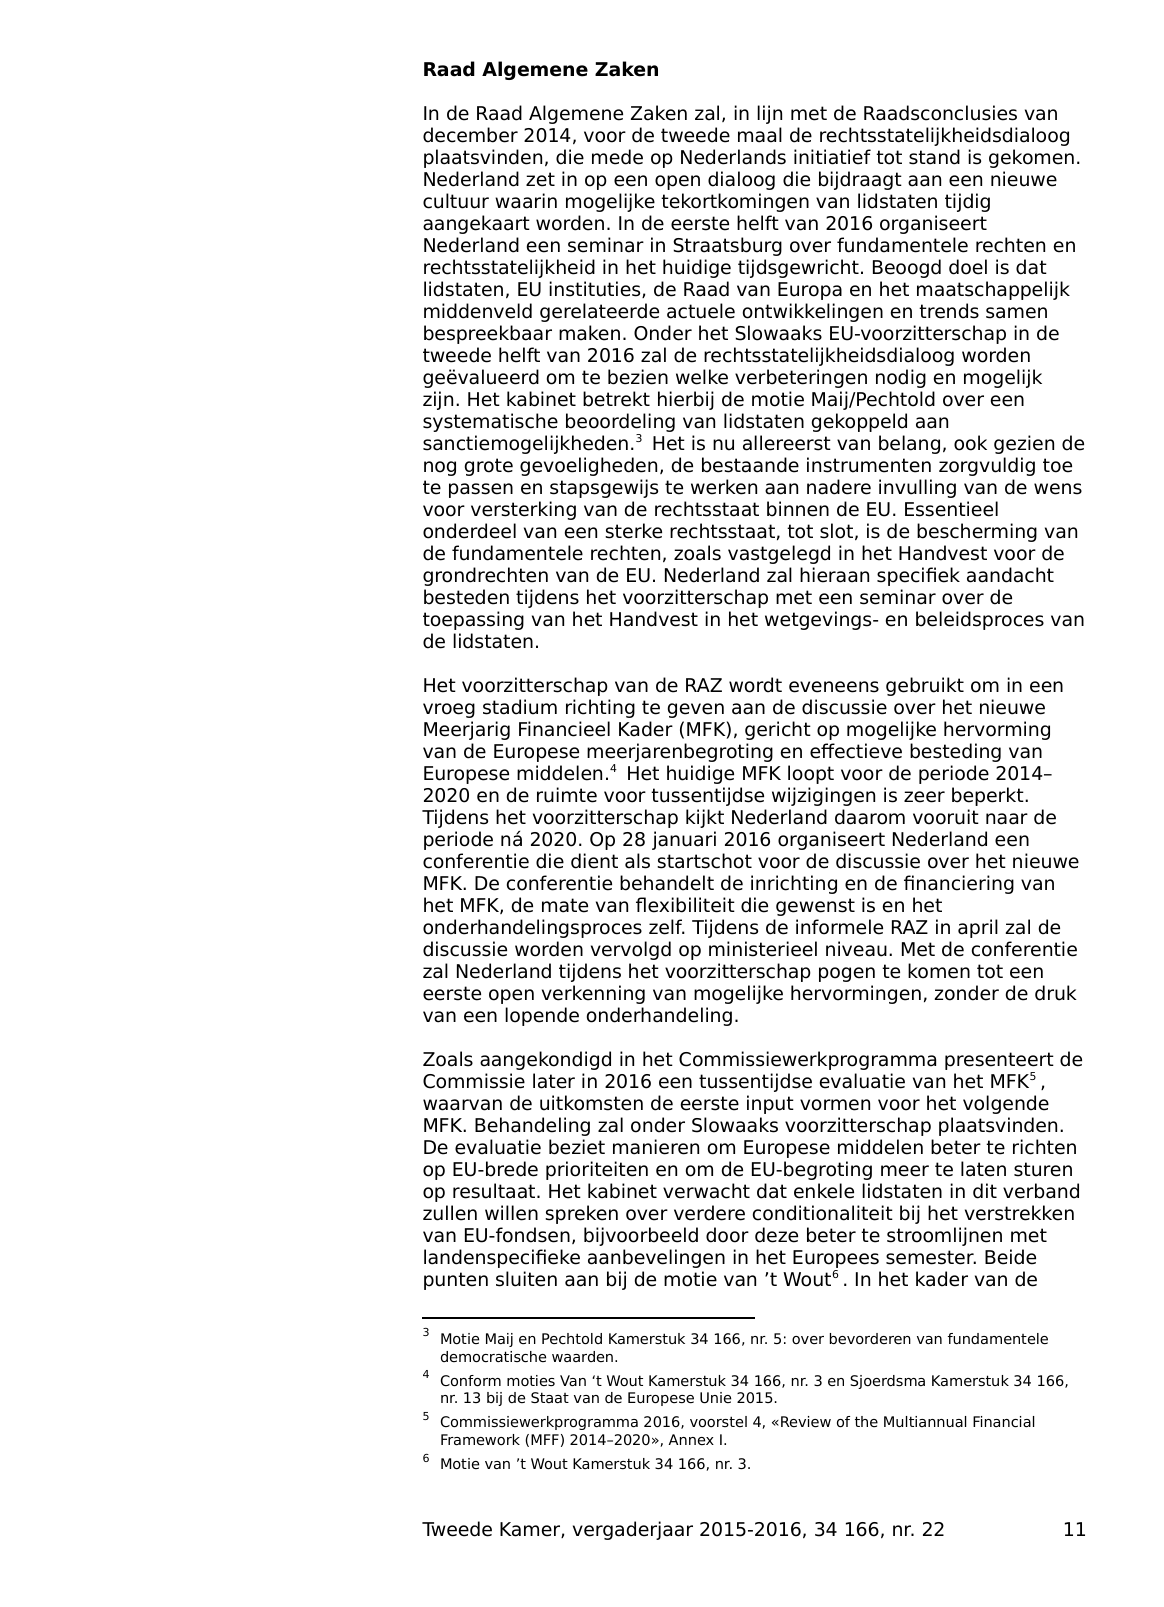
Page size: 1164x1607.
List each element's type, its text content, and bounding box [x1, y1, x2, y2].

text Zoals aangekondigd in het Commissiewerkprogramma presenteert de Commissie later in 2016 een tussentijdse evaluatie van het MFK, waarvan de uitkomsten de eerste input vormen voor het volgende MFK. Behandeling zal onder Slowaaks voorzitterschap plaatsvinden. De evaluatie beziet manieren om Europese middelen beter te richten op EU-brede prioriteiten en om de EU-begroting meer te laten sturen op resultaat. Het kabinet verwacht dat enkele lidstaten in dit verband zullen willen spreken over verdere conditionaliteit bij het verstrekken van EU-fondsen, bijvoorbeeld door deze beter te stroomlijnen met landenspecifieke aanbevelingen in het Europees semester. Beide punten sluiten aan bij de motie van ’t Wout. In het kader van de [422, 1049, 1087, 1291]
text Conform moties Van ‘t Wout Kamerstuk 34 166, nr. 3 en Sjoerdsma Kamerstuk 34 166, nr. 13 bij de Staat van de Europese Unie 2015. [422, 1368, 1087, 1407]
subtitle Raad Algemene Zaken [422, 59, 1087, 81]
text Motie van ’t Wout Kamerstuk 34 166, nr. 3. [422, 1452, 1087, 1474]
text Motie Maij en Pechtold Kamerstuk 34 166, nr. 5: over bevorderen van fundamentele democratische waarden. [422, 1327, 1087, 1366]
text In de Raad Algemene Zaken zal, in lijn met de Raadsconclusies van december 2014, voor de tweede maal de rechtsstatelijkheidsdialoog plaatsvinden, die mede op Nederlands initiatief tot stand is gekomen. Nederland zet in op een open dialoog die bijdraagt aan een nieuwe cultuur waarin mogelijke tekortkomingen van lidstaten tijdig aangekaart worden. In de eerste helft van 2016 organiseert Nederland een seminar in Straatsburg over fundamentele rechten en rechtsstatelijkheid in het huidige tijdsgewricht. Beoogd doel is dat lidstaten, EU instituties, de Raad van Europa en het maatschappelijk middenveld gerelateerde actuele ontwikkelingen en trends samen bespreekbaar maken. Onder het Slowaaks EU-voorzitterschap in de tweede helft van 2016 zal de rechtsstatelijkheidsdialoog worden geëvalueerd om te bezien welke verbeteringen nodig en mogelijk zijn. Het kabinet betrekt hierbij de motie Maij/Pechtold over een systematische beoordeling van lidstaten gekoppeld aan sanctiemogelijkheden. Het is nu allereerst van belang, ook gezien de nog grote gevoeligheden, de bestaande instrumenten zorgvuldig toe te passen en stapsgewijs te werken aan nadere invulling van de wens voor versterking van de rechtsstaat binnen de EU. Essentieel onderdeel van een sterke rechtsstaat, tot slot, is de bescherming van de fundamentele rechten, zoals vastgelegd in het Handvest voor de grondrechten van de EU. Nederland zal hieraan specifiek aandacht besteden tijdens het voorzitterschap met een seminar over de toepassing van het Handvest in het wetgevings- en beleidsproces van de lidstaten. [422, 103, 1087, 653]
text Commissiewerkprogramma 2016, voorstel 4, «Review of the Multiannual Financial Framework (MFF) 2014–2020», Annex I. [422, 1410, 1087, 1449]
text Het voorzitterschap van de RAZ wordt eveneens gebruikt om in een vroeg stadium richting te geven aan de discussie over het nieuwe Meerjarig Financieel Kader (MFK), gericht op mogelijke hervorming van de Europese meerjarenbegroting en effectieve besteding van Europese middelen. Het huidige MFK loopt voor de periode 2014–2020 en de ruimte voor tussentijdse wijzigingen is zeer beperkt. Tijdens het voorzitterschap kijkt Nederland daarom vooruit naar de periode ná 2020. Op 28 januari 2016 organiseert Nederland een conferentie die dient als startschot voor de discussie over het nieuwe MFK. De conferentie behandelt de inrichting en de financiering van het MFK, de mate van flexibiliteit die gewenst is en het onderhandelingsproces zelf. Tijdens de informele RAZ in april zal de discussie worden vervolgd op ministerieel niveau. Met de conferentie zal Nederland tijdens het voorzitterschap pogen te komen tot een eerste open verkenning van mogelijke hervormingen, zonder de druk van een lopende onderhandeling. [422, 675, 1087, 1027]
